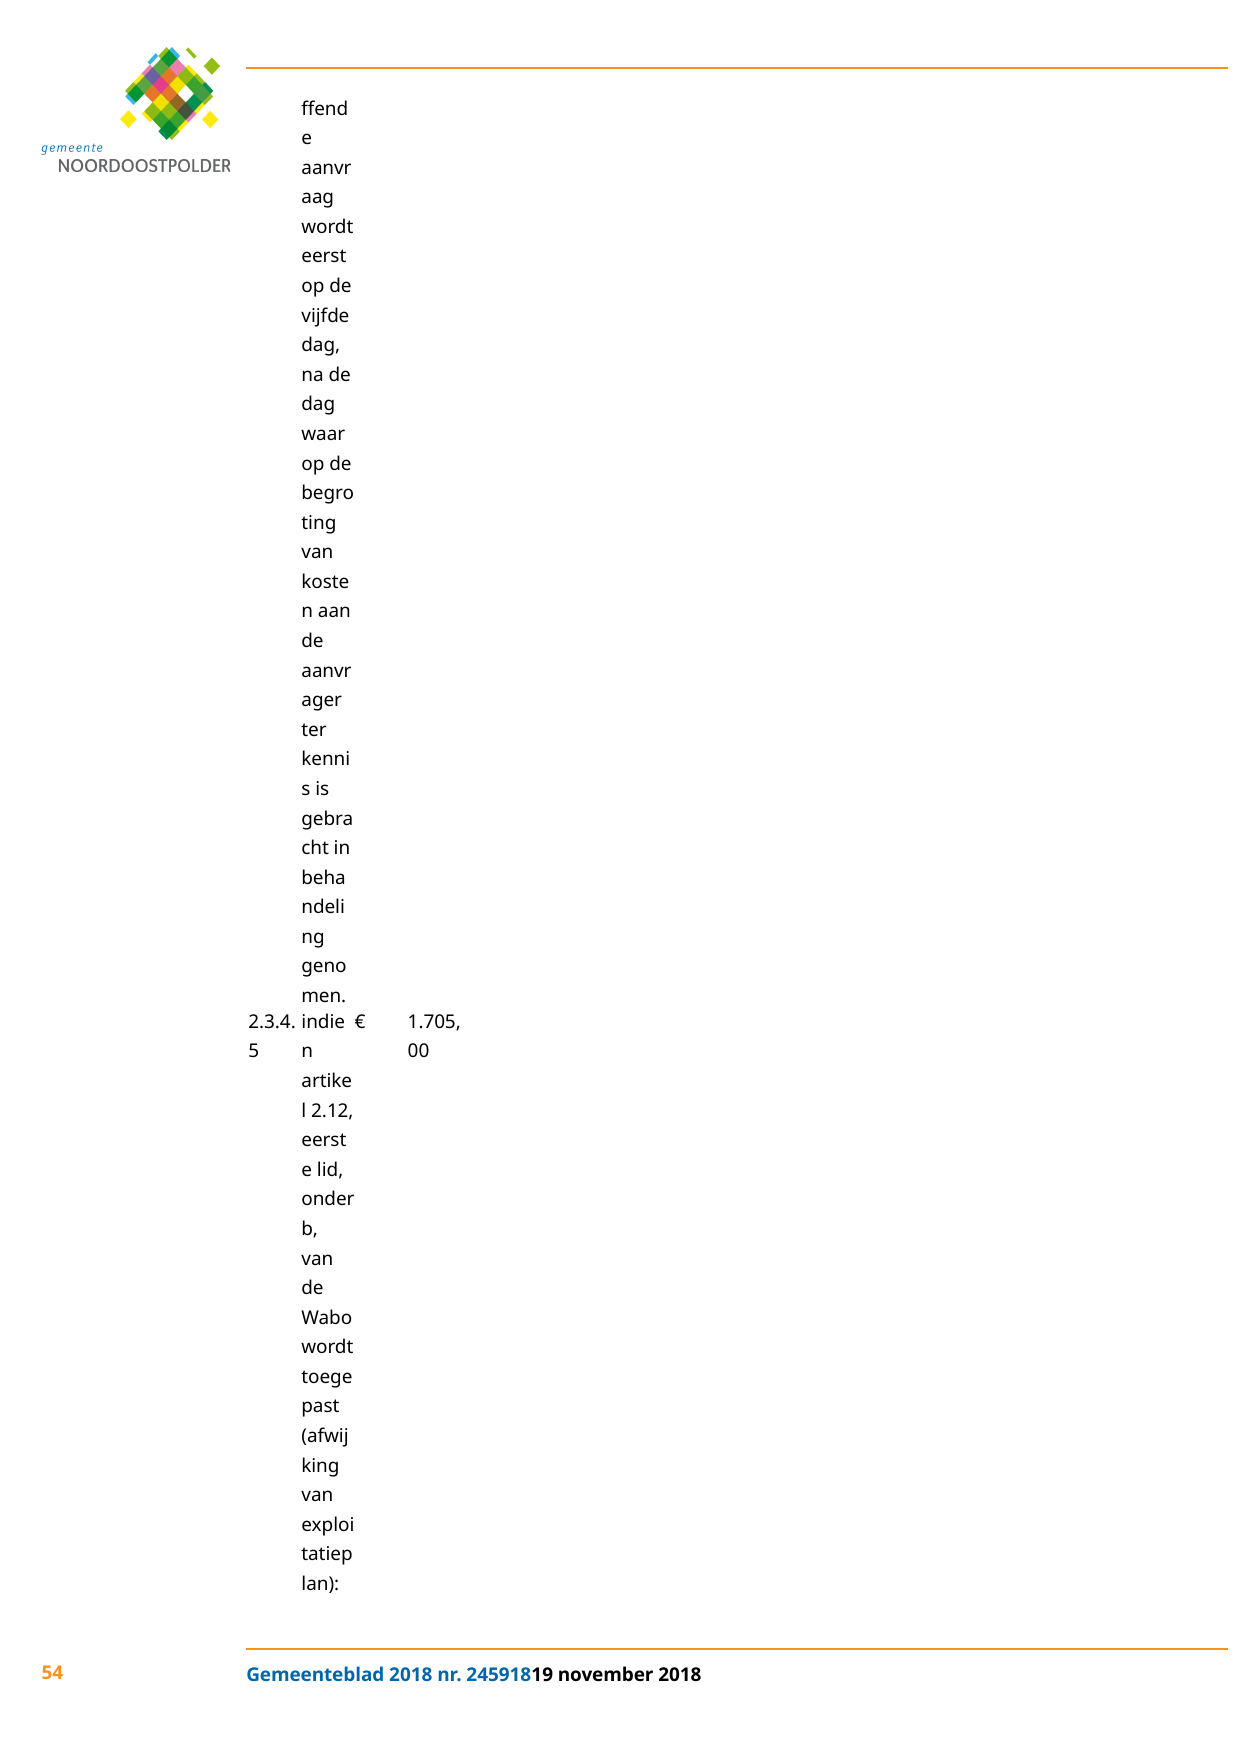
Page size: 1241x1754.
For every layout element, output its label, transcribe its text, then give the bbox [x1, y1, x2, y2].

table_cell ffende aanvraag wordt eerst op de vijfde dag, na de dag waarop de begroting van kosten aan de aanvrager ter kennis is gebracht in behandeling genomen. [301, 95, 354, 1008]
table_cell € [354, 1008, 407, 1596]
picture [41, 47, 231, 172]
table_cell indien artikel 2.12, eerste lid, onder b, van de Wabo wordt toegepast (afwijking van exploitatieplan): [301, 1008, 354, 1596]
table_cell 2.3.4.5 [248, 1008, 301, 1596]
table_cell [354, 95, 407, 1008]
table_cell [408, 95, 461, 1008]
table_cell 1.705,00 [408, 1008, 461, 1596]
table_cell [248, 95, 301, 1008]
